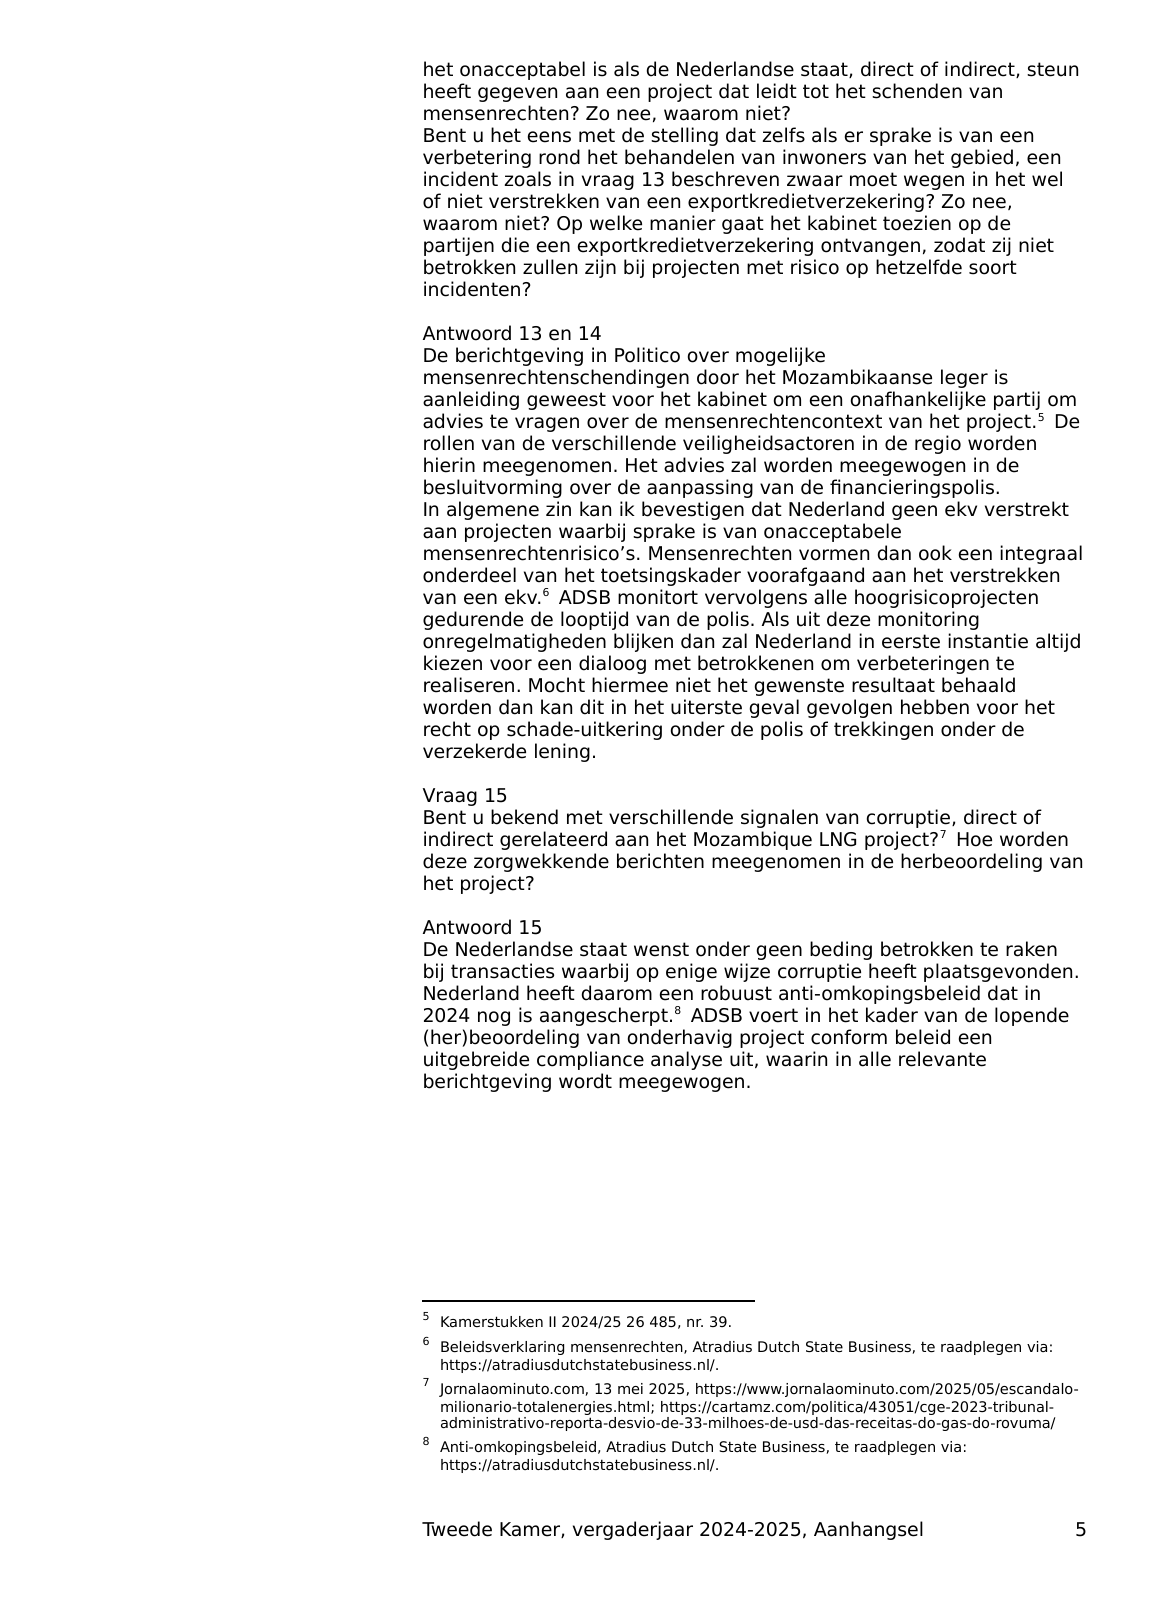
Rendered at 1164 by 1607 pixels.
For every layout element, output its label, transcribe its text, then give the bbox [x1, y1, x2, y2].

text De Nederlandse staat wenst onder geen beding betrokken te raken bij transacties waarbij op enige wijze corruptie heeft plaatsgevonden. Nederland heeft daarom een robuust anti-omkopingsbeleid dat in 2024 nog is aangescherpt. ADSB voert in het kader van de lopende (her)beoordeling van onderhavig project conform beleid een uitgebreide compliance analyse uit, waarin in alle relevante berichtgeving wordt meegewogen. [422, 939, 1087, 1093]
text Antwoord 15 [422, 917, 1087, 939]
text De berichtgeving in Politico over mogelijke mensenrechtenschendingen door het Mozambikaanse leger is aanleiding geweest voor het kabinet om een onafhankelijke partij om advies te vragen over de mensenrechtencontext van het project. De rollen van de verschillende veiligheidsactoren in de regio worden hierin meegenomen. Het advies zal worden meegewogen in de besluitvorming over de aanpassing van de financieringspolis. [422, 345, 1087, 499]
text Jornalaominuto.com, 13 mei 2025, https://www.jornalaominuto.com/2025/05/escandalo-milionario-totalenergies.html; https://cartamz.com/politica/43051/cge-2023-tribunal-administrativo-reporta-desvio-de-33-milhoes-de-usd-das-receitas-do-gas-do-rovuma/ [422, 1377, 1087, 1432]
text Anti-omkopingsbeleid, Atradius Dutch State Business, te raadplegen via: https://atradiusdutchstatebusiness.nl/. [422, 1435, 1087, 1474]
text Kamerstukken II 2024/25 26 485, nr. 39. [422, 1310, 1087, 1332]
text Beleidsverklaring mensenrechten, Atradius Dutch State Business, te raadplegen via: https://atradiusdutchstatebusiness.nl/. [422, 1335, 1087, 1374]
text het onacceptabel is als de Nederlandse staat, direct of indirect, steun heeft gegeven aan een project dat leidt tot het schenden van mensenrechten? Zo nee, waarom niet? [422, 59, 1087, 125]
text Bent u bekend met verschillende signalen van corruptie, direct of indirect gerelateerd aan het Mozambique LNG project? Hoe worden deze zorgwekkende berichten meegenomen in de herbeoordeling van het project? [422, 807, 1087, 895]
text Bent u het eens met de stelling dat zelfs als er sprake is van een verbetering rond het behandelen van inwoners van het gebied, een incident zoals in vraag 13 beschreven zwaar moet wegen in het wel of niet verstrekken van een exportkredietverzekering? Zo nee, waarom niet? Op welke manier gaat het kabinet toezien op de partijen die een exportkredietverzekering ontvangen, zodat zij niet betrokken zullen zijn bij projecten met risico op hetzelfde soort incidenten? [422, 125, 1087, 301]
text Antwoord 13 en 14 [422, 323, 1087, 345]
text In algemene zin kan ik bevestigen dat Nederland geen ekv verstrekt aan projecten waarbij sprake is van onacceptabele mensenrechtenrisico’s. Mensenrechten vormen dan ook een integraal onderdeel van het toetsingskader voorafgaand aan het verstrekken van een ekv. ADSB monitort vervolgens alle hoogrisicoprojecten gedurende de looptijd van de polis. Als uit deze monitoring onregelmatigheden blijken dan zal Nederland in eerste instantie altijd kiezen voor een dialoog met betrokkenen om verbeteringen te realiseren. Mocht hiermee niet het gewenste resultaat behaald worden dan kan dit in het uiterste geval gevolgen hebben voor het recht op schade-uitkering onder de polis of trekkingen onder de verzekerde lening. [422, 499, 1087, 763]
text Vraag 15 [422, 785, 1087, 807]
